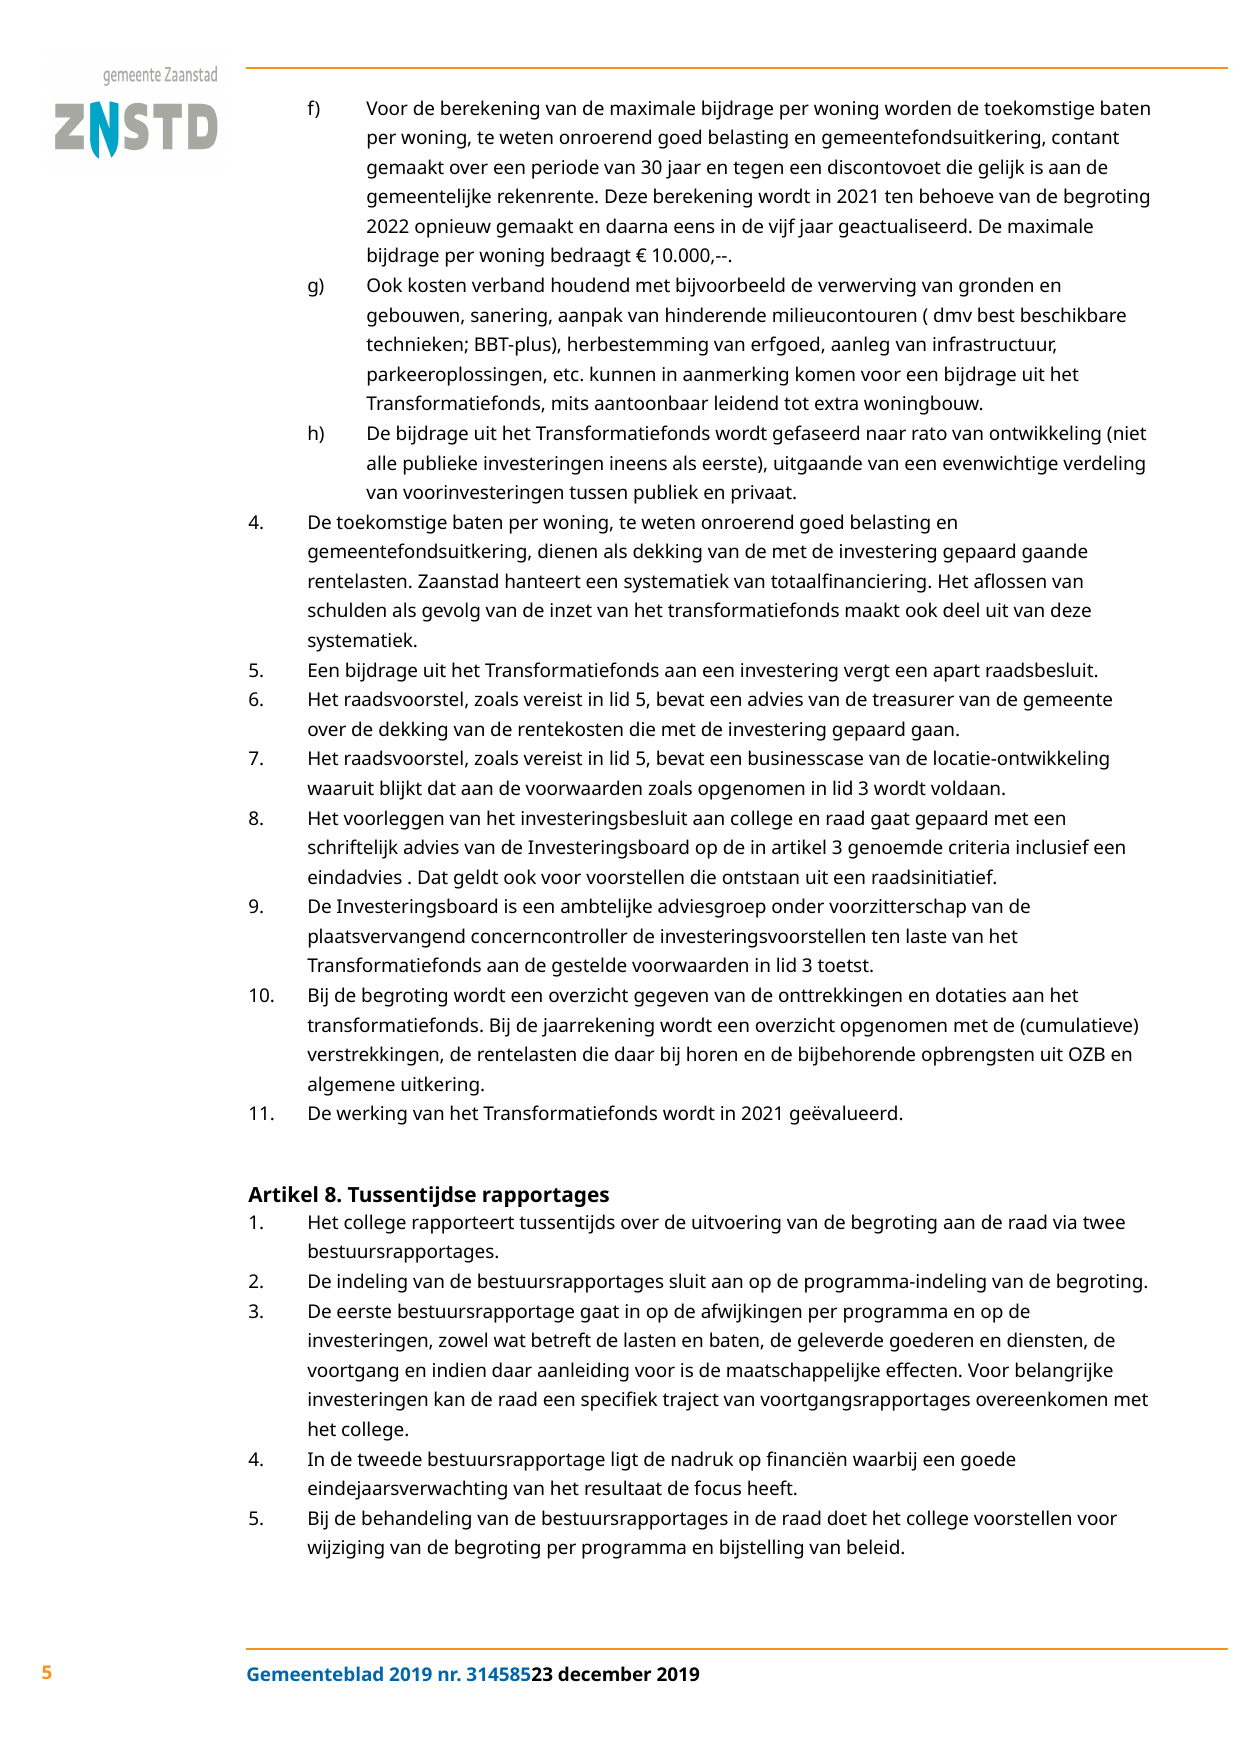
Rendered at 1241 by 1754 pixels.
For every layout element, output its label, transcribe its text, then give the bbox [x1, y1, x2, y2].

list De eerste bestuursrapportage gaat in op de afwijkingen per programma en op de investeringen, zowel wat betreft de lasten en baten, de geleverde goederen en diensten, de voortgang en indien daar aanleiding voor is de maatschappelijke effecten. Voor belangrijke investeringen kan de raad een specifiek traject van voortgangsrapportages overeenkomen met het college. [248, 1298, 1152, 1442]
list In de tweede bestuursrapportage ligt de nadruk op financiën waarbij een goede eindejaarsverwachting van het resultaat de focus heeft. [248, 1446, 1152, 1501]
list Het raadsvoorstel, zoals vereist in lid 5, bevat een businesscase van de locatie-ontwikkeling waaruit blijkt dat aan de voorwaarden zoals opgenomen in lid 3 wordt voldaan. [248, 746, 1152, 801]
list Een bijdrage uit het Transformatiefonds aan een investering vergt een apart raadsbesluit. [248, 657, 1152, 683]
list De Investeringsboard is een ambtelijke adviesgroep onder voorzitterschap van de plaatsvervangend concerncontroller de investeringsvoorstellen ten laste van het Transformatiefonds aan de gestelde voorwaarden in lid 3 toetst. [248, 893, 1152, 978]
list Voor de berekening van de maximale bijdrage per woning worden de toekomstige baten per woning, te weten onroerend goed belasting en gemeentefondsuitkering, contant gemaakt over een periode van 30 jaar en tegen een discontovoet die gelijk is aan de gemeentelijke rekenrente. Deze berekening wordt in 2021 ten behoeve van de begroting 2022 opnieuw gemaakt en daarna eens in de vijf jaar geactualiseerd. De maximale bijdrage per woning bedraagt € 10.000,--. [307, 95, 1152, 268]
list Ook kosten verband houdend met bijvoorbeeld de verwerving van gronden en gebouwen, sanering, aanpak van hinderende milieucontouren ( dmv best beschikbare technieken; BBT-plus), herbestemming van erfgoed, aanleg van infrastructuur, parkeeroplossingen, etc. kunnen in aanmerking komen voor een bijdrage uit het Transformatiefonds, mits aantoonbaar leidend tot extra woningbouw. [307, 272, 1152, 416]
list De werking van het Transformatiefonds wordt in 2021 geëvalueerd. [248, 1101, 1152, 1126]
list Het raadsvoorstel, zoals vereist in lid 5, bevat een advies van de treasurer van de gemeente over de dekking van de rentekosten die met de investering gepaard gaan. [248, 686, 1152, 742]
list Bij de behandeling van de bestuursrapportages in de raad doet het college voorstellen voor wijziging van de begroting per programma en bijstelling van beleid. [248, 1505, 1152, 1560]
text Artikel 8. Tussentijdse rapportages [248, 1181, 1152, 1209]
list Het college rapporteert tussentijds over de uitvoering van de begroting aan de raad via twee bestuursrapportages. [248, 1209, 1152, 1264]
list Bij de begroting wordt een overzicht gegeven van de onttrekkingen en dotaties aan het transformatiefonds. Bij de jaarrekening wordt een overzicht opgenomen met de (cumulatieve) verstrekkingen, de rentelasten die daar bij horen en de bijbehorende opbrengsten uit OZB en algemene uitkering. [248, 982, 1152, 1097]
list Het voorleggen van het investeringsbesluit aan college en raad gaat gepaard met een schriftelijk advies van de Investeringsboard op de in artikel 3 genoemde criteria inclusief een eindadvies . Dat geldt ook voor voorstellen die ontstaan uit een raadsinitiatief. [248, 805, 1152, 890]
list De bijdrage uit het Transformatiefonds wordt gefaseerd naar rato van ontwikkeling (niet alle publieke investeringen ineens als eerste), uitgaande van een evenwichtige verdeling van voorinvesteringen tussen publiek en privaat. [307, 420, 1152, 505]
picture [41, 47, 231, 172]
list De indeling van de bestuursrapportages sluit aan op de programma-indeling van de begroting. [248, 1268, 1152, 1294]
list De toekomstige baten per woning, te weten onroerend goed belasting en gemeentefondsuitkering, dienen als dekking van de met de investering gepaard gaande rentelasten. Zaanstad hanteert een systematiek van totaalfinanciering. Het aflossen van schulden als gevolg van de inzet van het transformatiefonds maakt ook deel uit van deze systematiek. [248, 509, 1152, 653]
